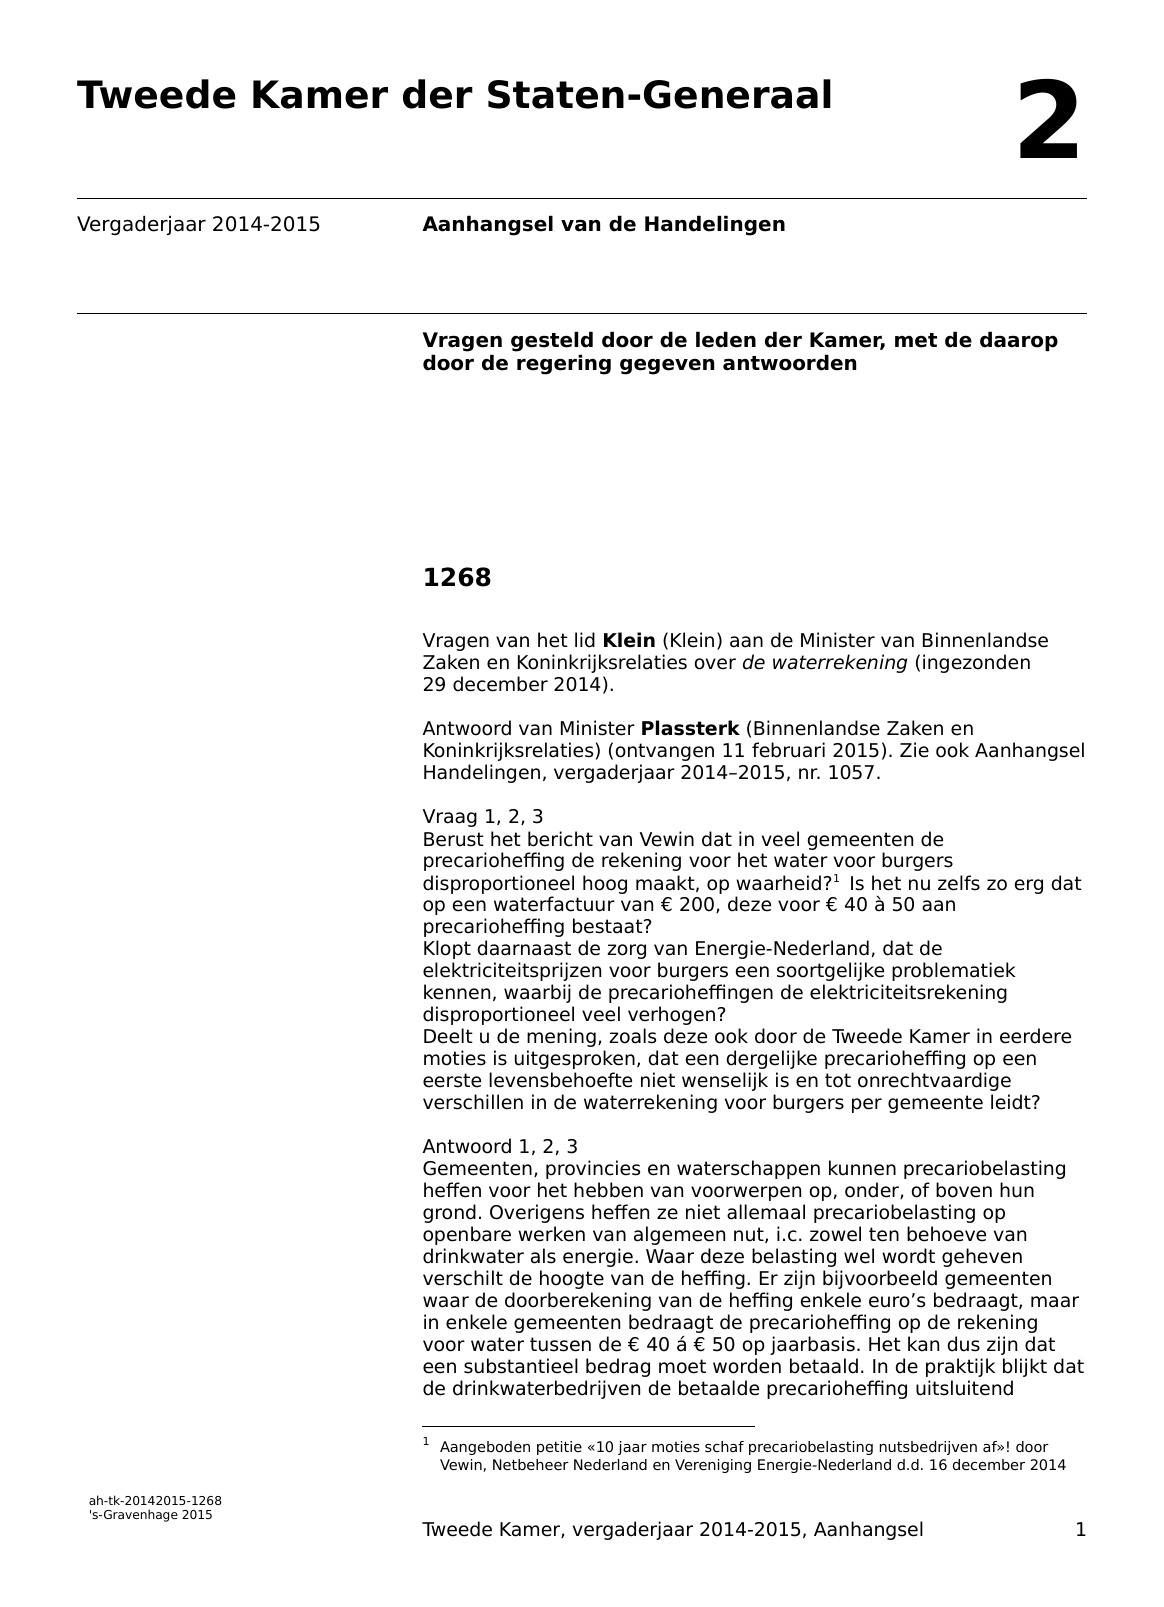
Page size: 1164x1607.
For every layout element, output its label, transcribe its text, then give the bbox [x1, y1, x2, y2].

table_cell [77, 314, 422, 375]
text ah-tk-20142015-1268 [88, 1494, 323, 1508]
text Antwoord van Minister Plassterk (Binnenlandse Zaken en Koninkrijksrelaties) (ontvangen 11 februari 2015). Zie ook Aanhangsel Handelingen, vergaderjaar 2014–2015, nr. 1057. [422, 718, 1087, 784]
table_cell Vergaderjaar 2014-2015 [77, 199, 422, 313]
text 's-Gravenhage 2015 [88, 1508, 323, 1522]
text Berust het bericht van Vewin dat in veel gemeenten de precarioheffing de rekening voor het water voor burgers disproportioneel hoog maakt, op waarheid? Is het nu zelfs zo erg dat op een waterfactuur van € 200, deze voor € 40 à 50 aan precarioheffing bestaat? [422, 828, 1087, 938]
table_header 2 [886, 59, 1087, 198]
table_cell Aanhangsel van de Handelingen [422, 199, 1087, 313]
text Klopt daarnaast de zorg van Energie-Nederland, dat de elektriciteitsprijzen voor burgers een soortgelijke problematiek kennen, waarbij de precarioheffingen de elektriciteitsrekening disproportioneel veel verhogen? [422, 938, 1087, 1026]
table_header Tweede Kamer der Staten-Generaal [77, 59, 886, 198]
text Gemeenten, provincies en waterschappen kunnen precariobelasting heffen voor het hebben van voorwerpen op, onder, of boven hun grond. Overigens heffen ze niet allemaal precariobelasting op openbare werken van algemeen nut, i.c. zowel ten behoeve van drinkwater als energie. Waar deze belasting wel wordt geheven verschilt de hoogte van de heffing. Er zijn bijvoorbeeld gemeenten waar de doorberekening van de heffing enkele euro’s bedraagt, maar in enkele gemeenten bedraagt de precarioheffing op de rekening voor water tussen de € 40 á € 50 op jaarbasis. Het kan dus zijn dat een substantieel bedrag moet worden betaald. In de praktijk blijkt dat de drinkwaterbedrijven de betaalde precarioheffing uitsluitend [422, 1158, 1087, 1400]
text Vraag 1, 2, 3 [422, 806, 1087, 828]
text Deelt u de mening, zoals deze ook door de Tweede Kamer in eerdere moties is uitgesproken, dat een dergelijke precarioheffing op een eerste levensbehoefte niet wenselijk is en tot onrechtvaardige verschillen in de waterrekening voor burgers per gemeente leidt? [422, 1026, 1087, 1114]
text Vragen van het lid Klein (Klein) aan de Minister van Binnenlandse Zaken en Koninkrijksrelaties over de waterrekening (ingezonden 29 december 2014). [422, 630, 1087, 696]
table_cell Vragen gesteld door de leden der Kamer, met de daarop door de regering gegeven antwoorden [422, 314, 1087, 375]
text Aangeboden petitie «10 jaar moties schaf precariobelasting nutsbedrijven af»! door Vewin, Netbeheer Nederland en Vereniging Energie-Nederland d.d. 16 december 2014 [422, 1435, 1087, 1474]
text Antwoord 1, 2, 3 [422, 1136, 1087, 1158]
text 1268 [422, 563, 1087, 592]
